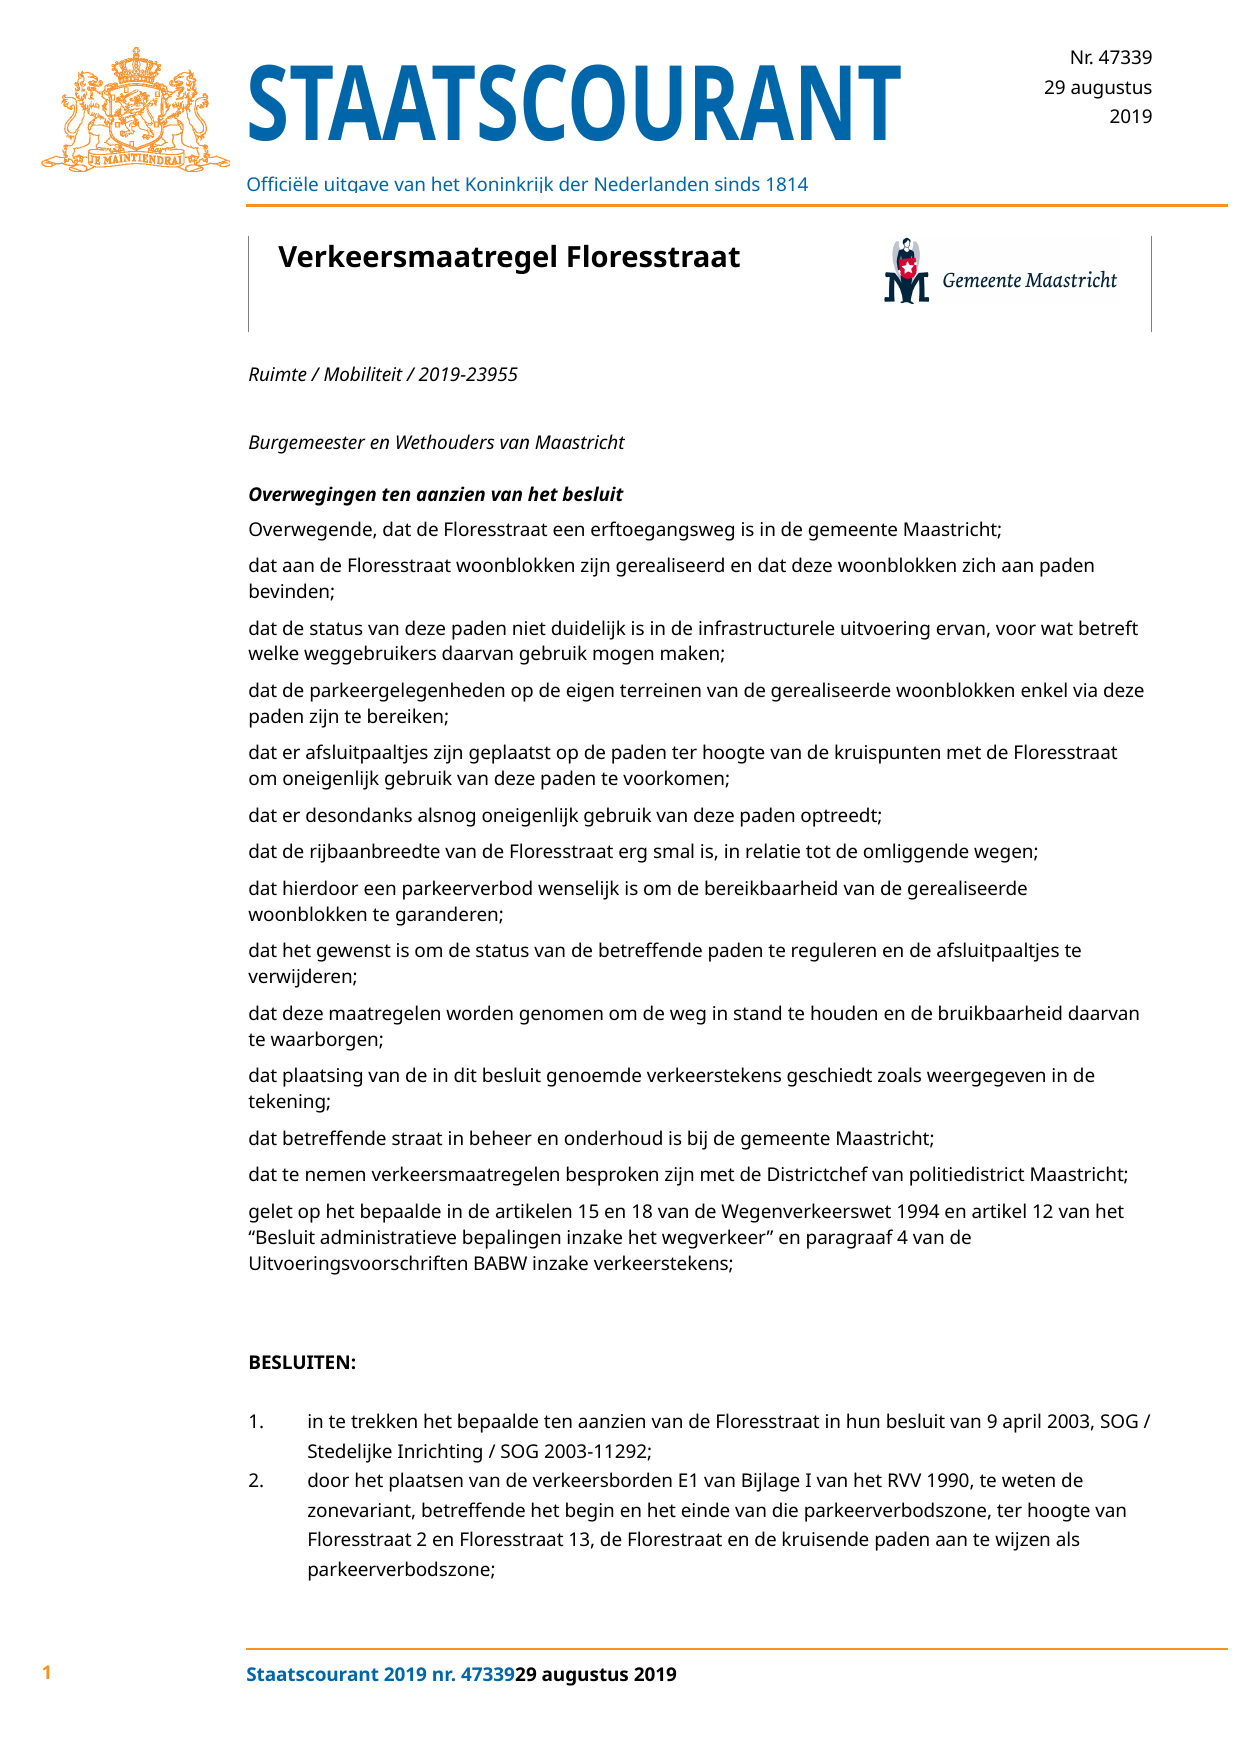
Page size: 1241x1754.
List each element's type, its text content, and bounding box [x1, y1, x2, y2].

text dat aan de Floresstraat woonblokken zijn gerealiseerd en dat deze woonblokken zich aan paden bevinden; [248, 552, 1152, 604]
text dat er desondanks alsnog oneigenlijk gebruik van deze paden optreedt; [248, 802, 1152, 828]
text Burgemeester en Wethouders van Maastricht [248, 429, 1152, 454]
text gelet op het bepaalde in de artikelen 15 en 18 van de Wegenverkeerswet 1994 en artikel 12 van het “Besluit administratieve bepalingen inzake het wegverkeer” en paragraaf 4 van de Uitvoeringsvoorschriften BABW inzake verkeerstekens; [248, 1198, 1152, 1275]
text dat hierdoor een parkeerverbod wenselijk is om de bereikbaarheid van de gerealiseerde woonblokken te garanderen; [248, 875, 1152, 927]
table_header Verkeersmaatregel Floresstraat [249, 236, 850, 332]
text dat plaatsing van de in dit besluit genoemde verkeerstekens geschiedt zoals weergegeven in de tekening; [248, 1062, 1152, 1114]
text Overwegingen ten aanzien van het besluit [248, 482, 1152, 507]
list door het plaatsen van de verkeersborden E1 van Bijlage I van het RVV 1990, te weten de zonevariant, betreffende het begin en het einde van die parkeerverbodszone, ter hoogte van Floresstraat 2 en Floresstraat 13, de Florestraat en de kruisende paden aan te wijzen als parkeerverbodszone; [248, 1467, 1152, 1582]
text dat het gewenst is om de status van de betreffende paden te reguleren en de afsluitpaaltjes te verwijderen; [248, 938, 1152, 989]
text dat deze maatregelen worden genomen om de weg in stand te houden en de bruikbaarheid daarvan te waarborgen; [248, 1000, 1152, 1052]
text Overwegende, dat de Floresstraat een erftoegangsweg is in de gemeente Maastricht; [248, 516, 1152, 541]
text dat er afsluitpaaltjes zijn geplaatst op de paden ter hoogte van de kruispunten met de Floresstraat om oneigenlijk gebruik van deze paden te voorkomen; [248, 739, 1152, 791]
text dat te nemen verkeersmaatregelen besproken zijn met de Districtchef van politiedistrict Maastricht; [248, 1162, 1152, 1187]
list in te trekken het bepaalde ten aanzien van de Floresstraat in hun besluit van 9 april 2003, SOG / Stedelijke Inrichting / SOG 2003-11292; [248, 1408, 1152, 1463]
text BESLUITEN: [248, 1349, 1152, 1375]
text dat betreffende straat in beheer en onderhoud is bij de gemeente Maastricht; [248, 1125, 1152, 1151]
text Ruimte / Mobiliteit / 2019-23955 [248, 361, 1152, 387]
text dat de rijbaanbreedte van de Floresstraat erg smal is, in relatie tot de omliggende wegen; [248, 839, 1152, 864]
table_header [850, 236, 1151, 332]
text dat de parkeergelegenheden op de eigen terreinen van de gerealiseerde woonblokken enkel via deze paden zijn te bereiken; [248, 677, 1152, 729]
picture [882, 236, 1119, 306]
text dat de status van deze paden niet duidelijk is in de infrastructurele uitvoering ervan, voor wat betreft welke weggebruikers daarvan gebruik mogen maken; [248, 615, 1152, 666]
picture [41, 47, 231, 172]
